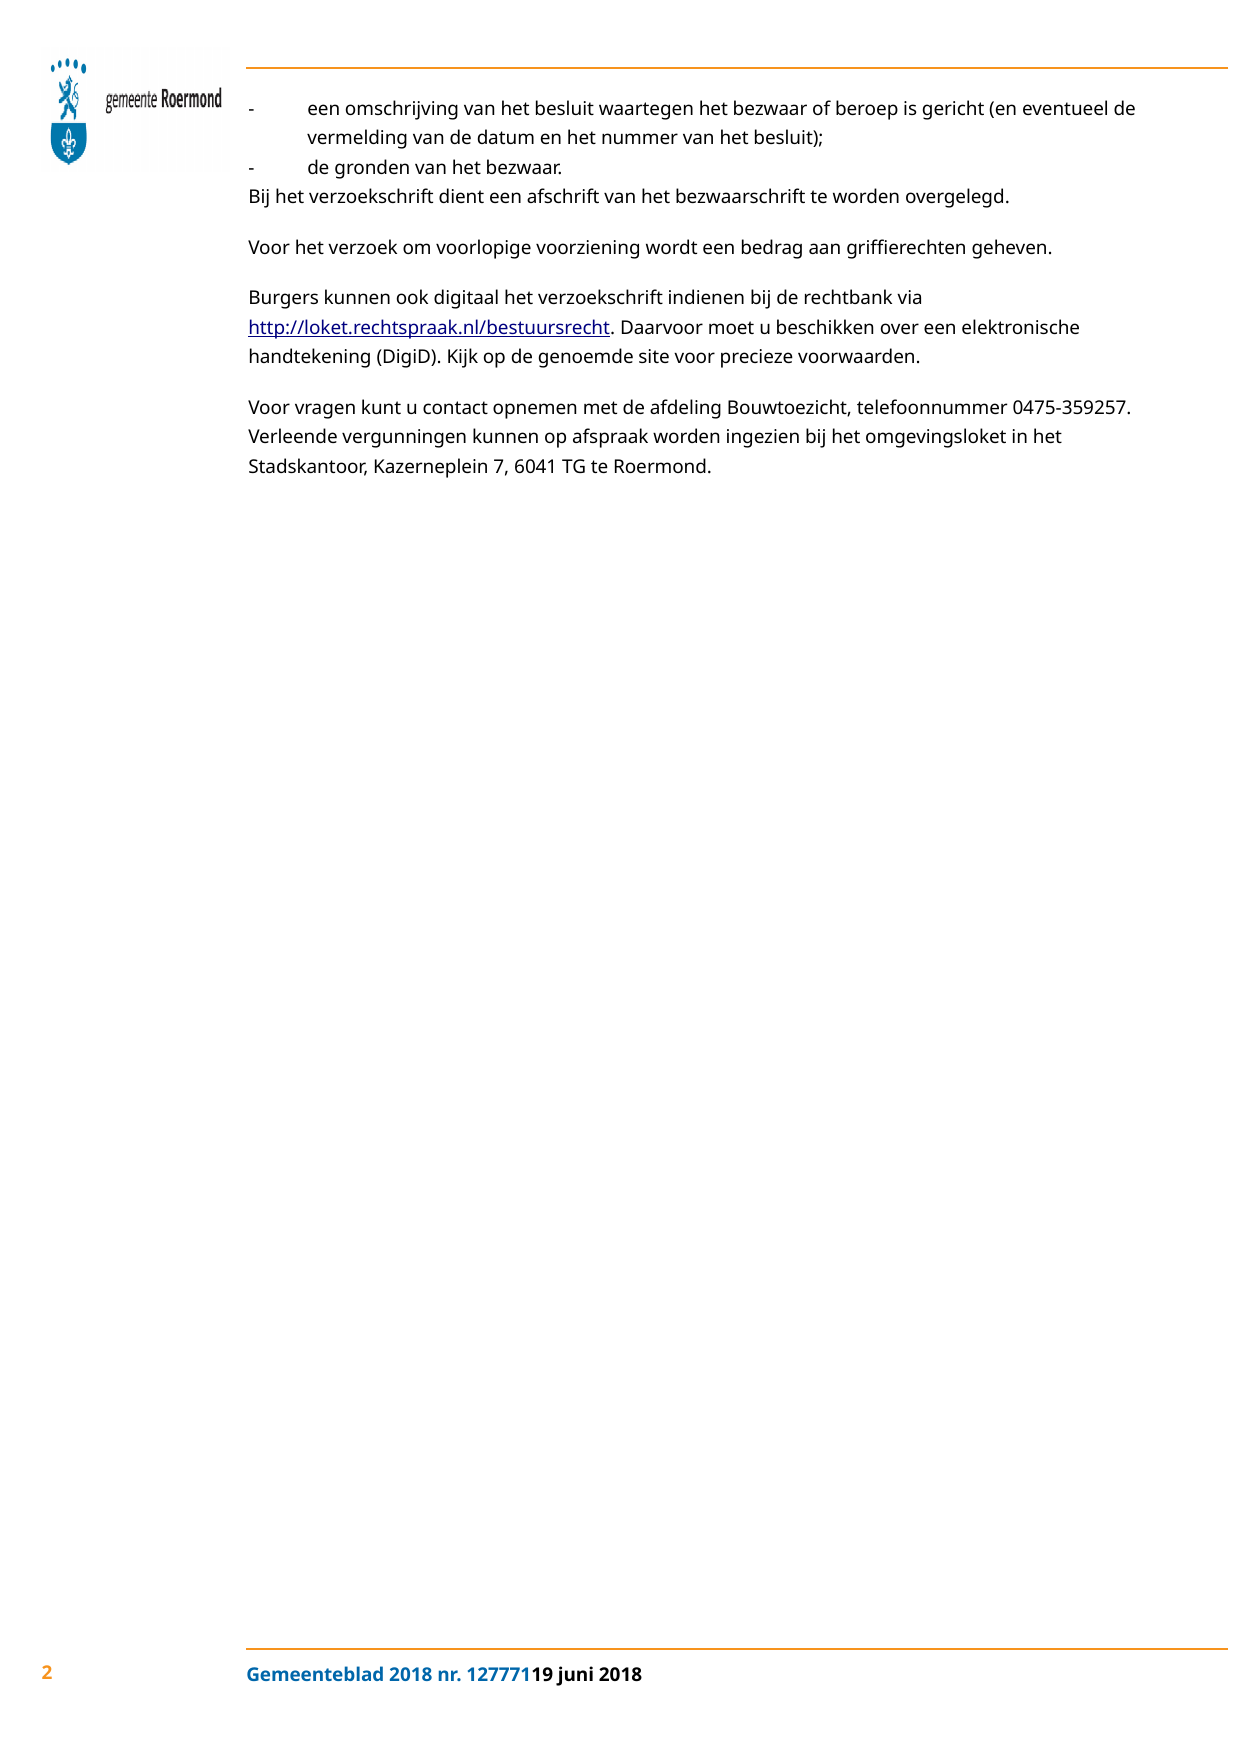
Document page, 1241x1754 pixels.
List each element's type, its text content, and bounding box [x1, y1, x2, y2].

text Voor het verzoek om voorlopige voorziening wordt een bedrag aan griffierechten geheven. [248, 234, 1152, 260]
text Burgers kunnen ook digitaal het verzoekschrift indienen bij de rechtbank via http://loket.rechtspraak.nl/bestuursrecht. Daarvoor moet u beschikken over een elektronische handtekening (DigiD). Kijk op de genoemde site voor precieze voorwaarden. [248, 284, 1152, 369]
text Bij het verzoekschrift dient een afschrift van het bezwaarschrift te worden overgelegd. [248, 183, 1152, 209]
list de gronden van het bezwaar. [248, 154, 1152, 180]
picture [41, 47, 231, 172]
list een omschrijving van het besluit waartegen het bezwaar of beroep is gericht (en eventueel de vermelding van de datum en het nummer van het besluit); [248, 95, 1152, 150]
text Voor vragen kunt u contact opnemen met de afdeling Bouwtoezicht, telefoonnummer 0475-359257. Verleende vergunningen kunnen op afspraak worden ingezien bij het omgevingsloket in het Stadskantoor, Kazerneplein 7, 6041 TG te Roermond. [248, 394, 1152, 479]
